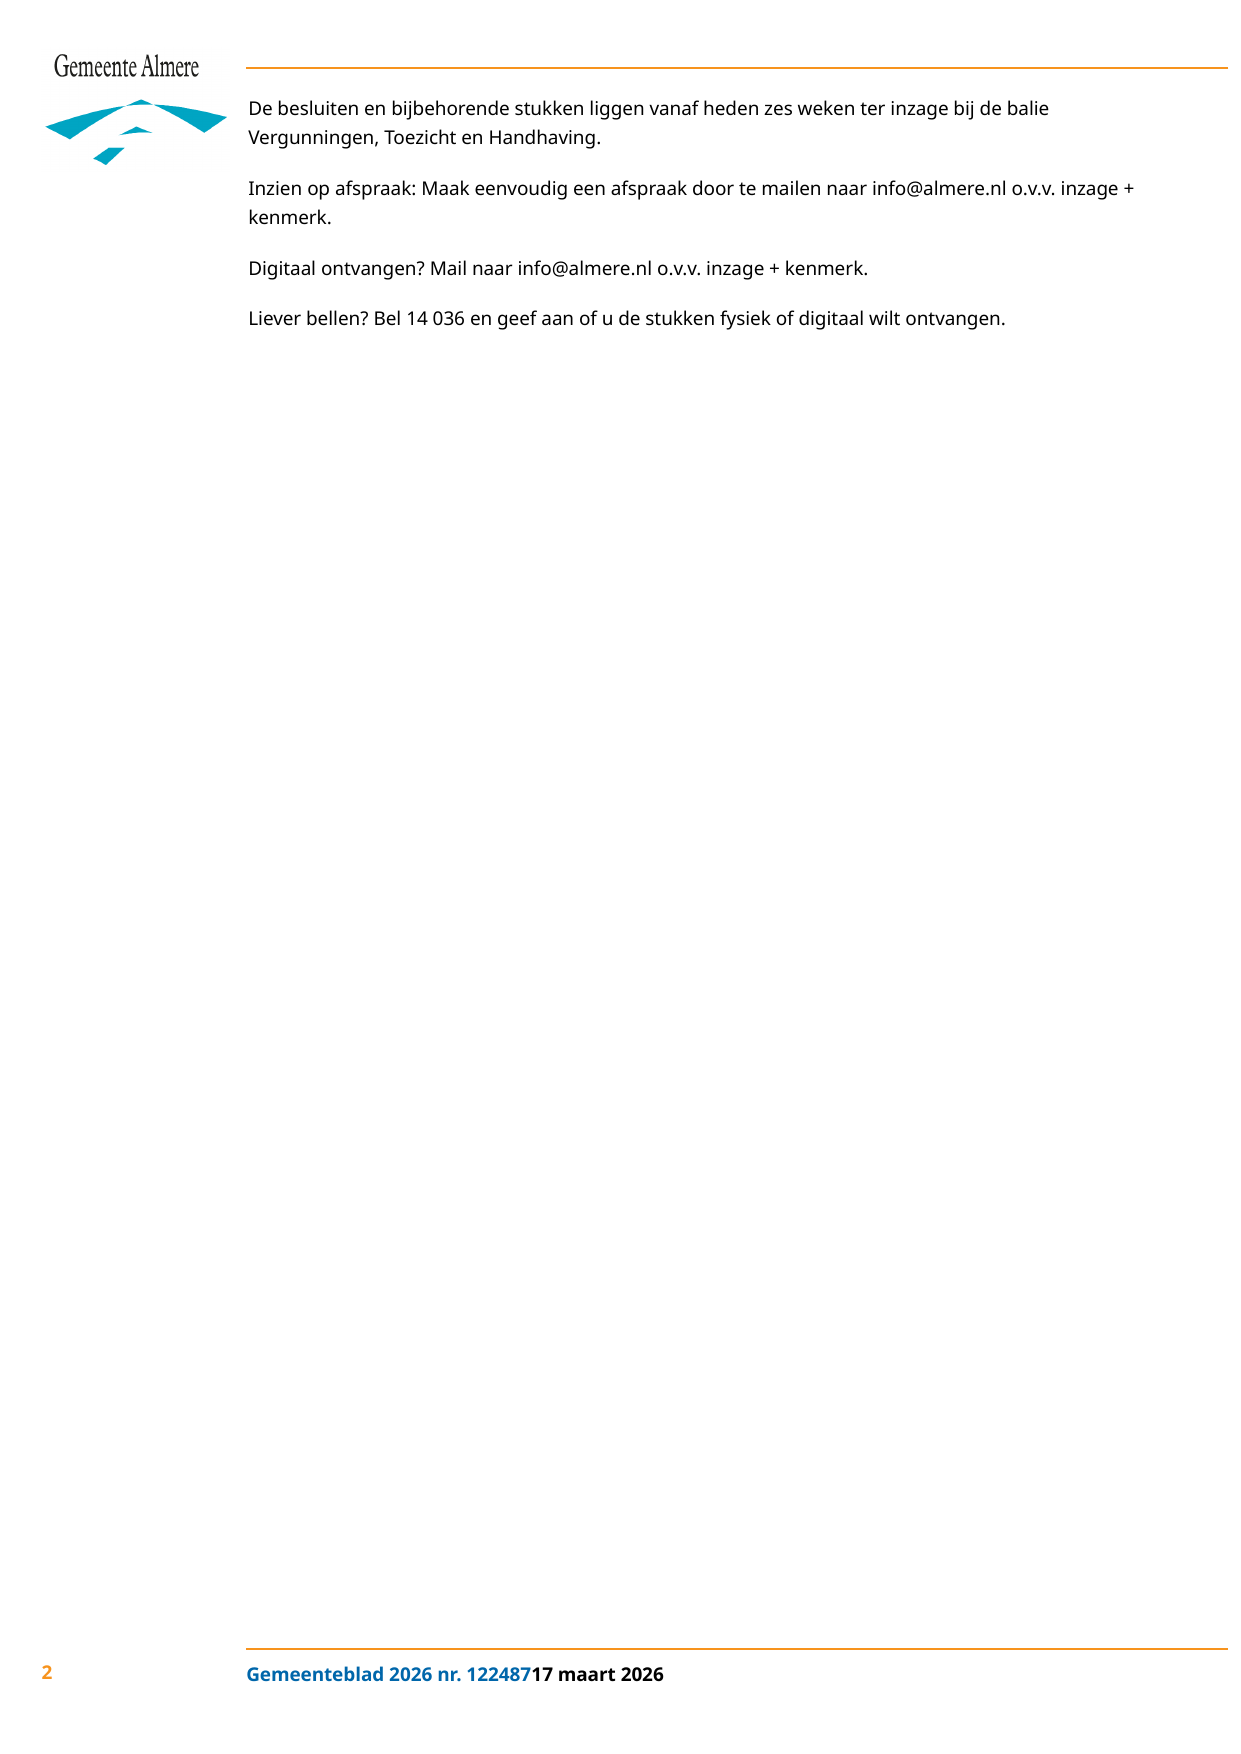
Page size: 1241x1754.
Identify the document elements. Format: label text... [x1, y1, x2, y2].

picture [41, 47, 231, 172]
text Liever bellen? Bel 14 036 en geef aan of u de stukken fysiek of digitaal wilt ontvangen. [248, 305, 1152, 331]
text Inzien op afspraak: Maak eenvoudig een afspraak door te mailen naar info@almere.nl o.v.v. inzage + kenmerk. [248, 175, 1152, 230]
text De besluiten en bijbehorende stukken liggen vanaf heden zes weken ter inzage bij de balie Vergunningen, Toezicht en Handhaving. [248, 95, 1152, 150]
text Digitaal ontvangen? Mail naar info@almere.nl o.v.v. inzage + kenmerk. [248, 255, 1152, 281]
